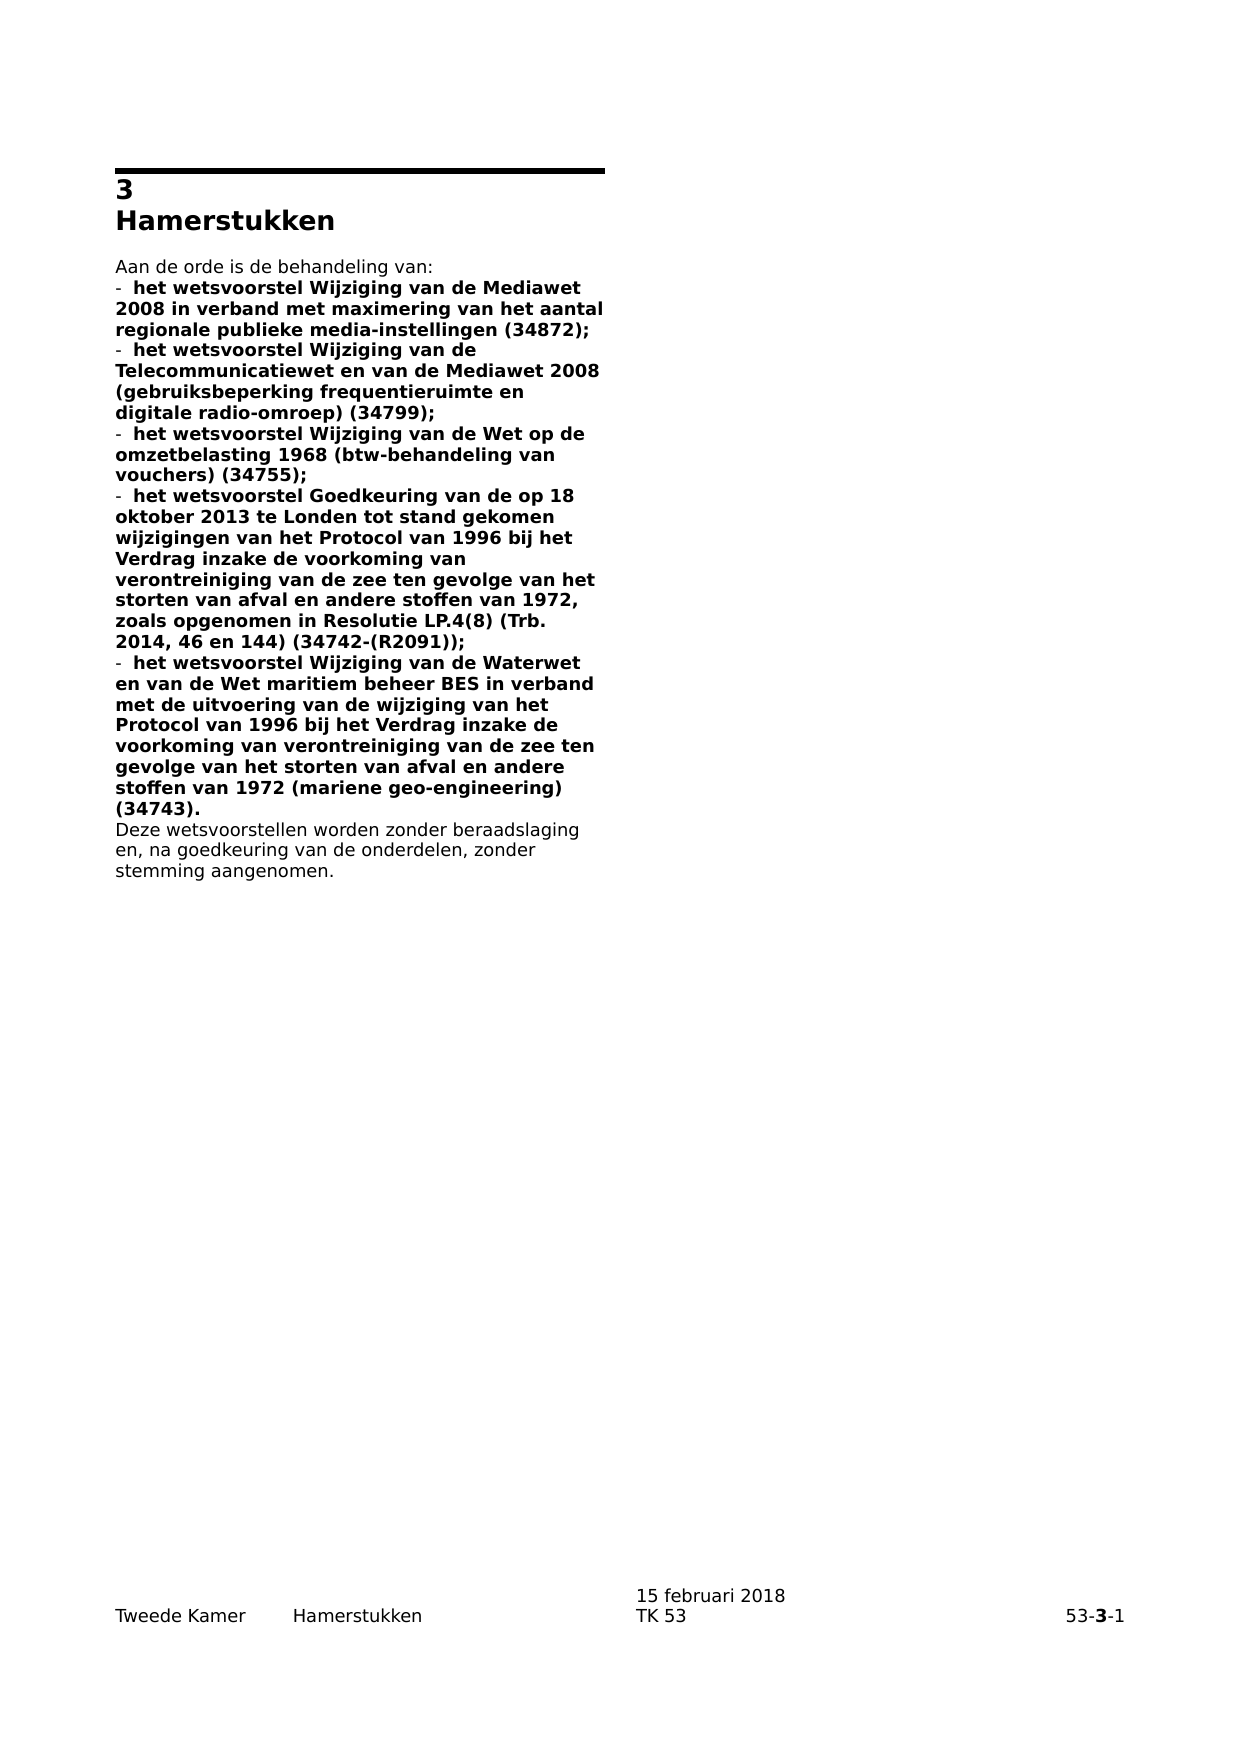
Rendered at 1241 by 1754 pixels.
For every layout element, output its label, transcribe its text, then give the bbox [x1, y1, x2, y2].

text Deze wetsvoorstellen worden zonder beraadslaging en, na goedkeuring van de onderdelen, zonder stemming aangenomen. [115, 819, 605, 882]
text Aan de orde is de behandeling van: [115, 257, 605, 278]
list het wetsvoorstel Wijziging van de Waterwet en van de Wet maritiem beheer BES in verband met de uitvoering van de wijziging van het Protocol van 1996 bij het Verdrag inzake de voorkoming van verontreiniging van de zee ten gevolge van het storten van afval en andere stoffen van 1972 (mariene geo-engineering) (34743). [115, 653, 605, 819]
list het wetsvoorstel Wijziging van de Wet op de omzetbelasting 1968 (btw-behandeling van vouchers) (34755); [115, 423, 605, 486]
title 3 Hamerstukken [115, 174, 605, 237]
list het wetsvoorstel Goedkeuring van de op 18 oktober 2013 te Londen tot stand gekomen wijzigingen van het Protocol van 1996 bij het Verdrag inzake de voorkoming van verontreiniging van de zee ten gevolge van het storten van afval en andere stoffen van 1972, zoals opgenomen in Resolutie LP.4(8) (Trb. 2014, 46 en 144) (34742-(R2091)); [115, 486, 605, 653]
list het wetsvoorstel Wijziging van de Telecommunicatiewet en van de Mediawet 2008 (gebruiksbeperking frequentieruimte en digitale radio-omroep) (34799); [115, 340, 605, 423]
list het wetsvoorstel Wijziging van de Mediawet 2008 in verband met maximering van het aantal regionale publieke media-instellingen (34872); [115, 278, 605, 340]
